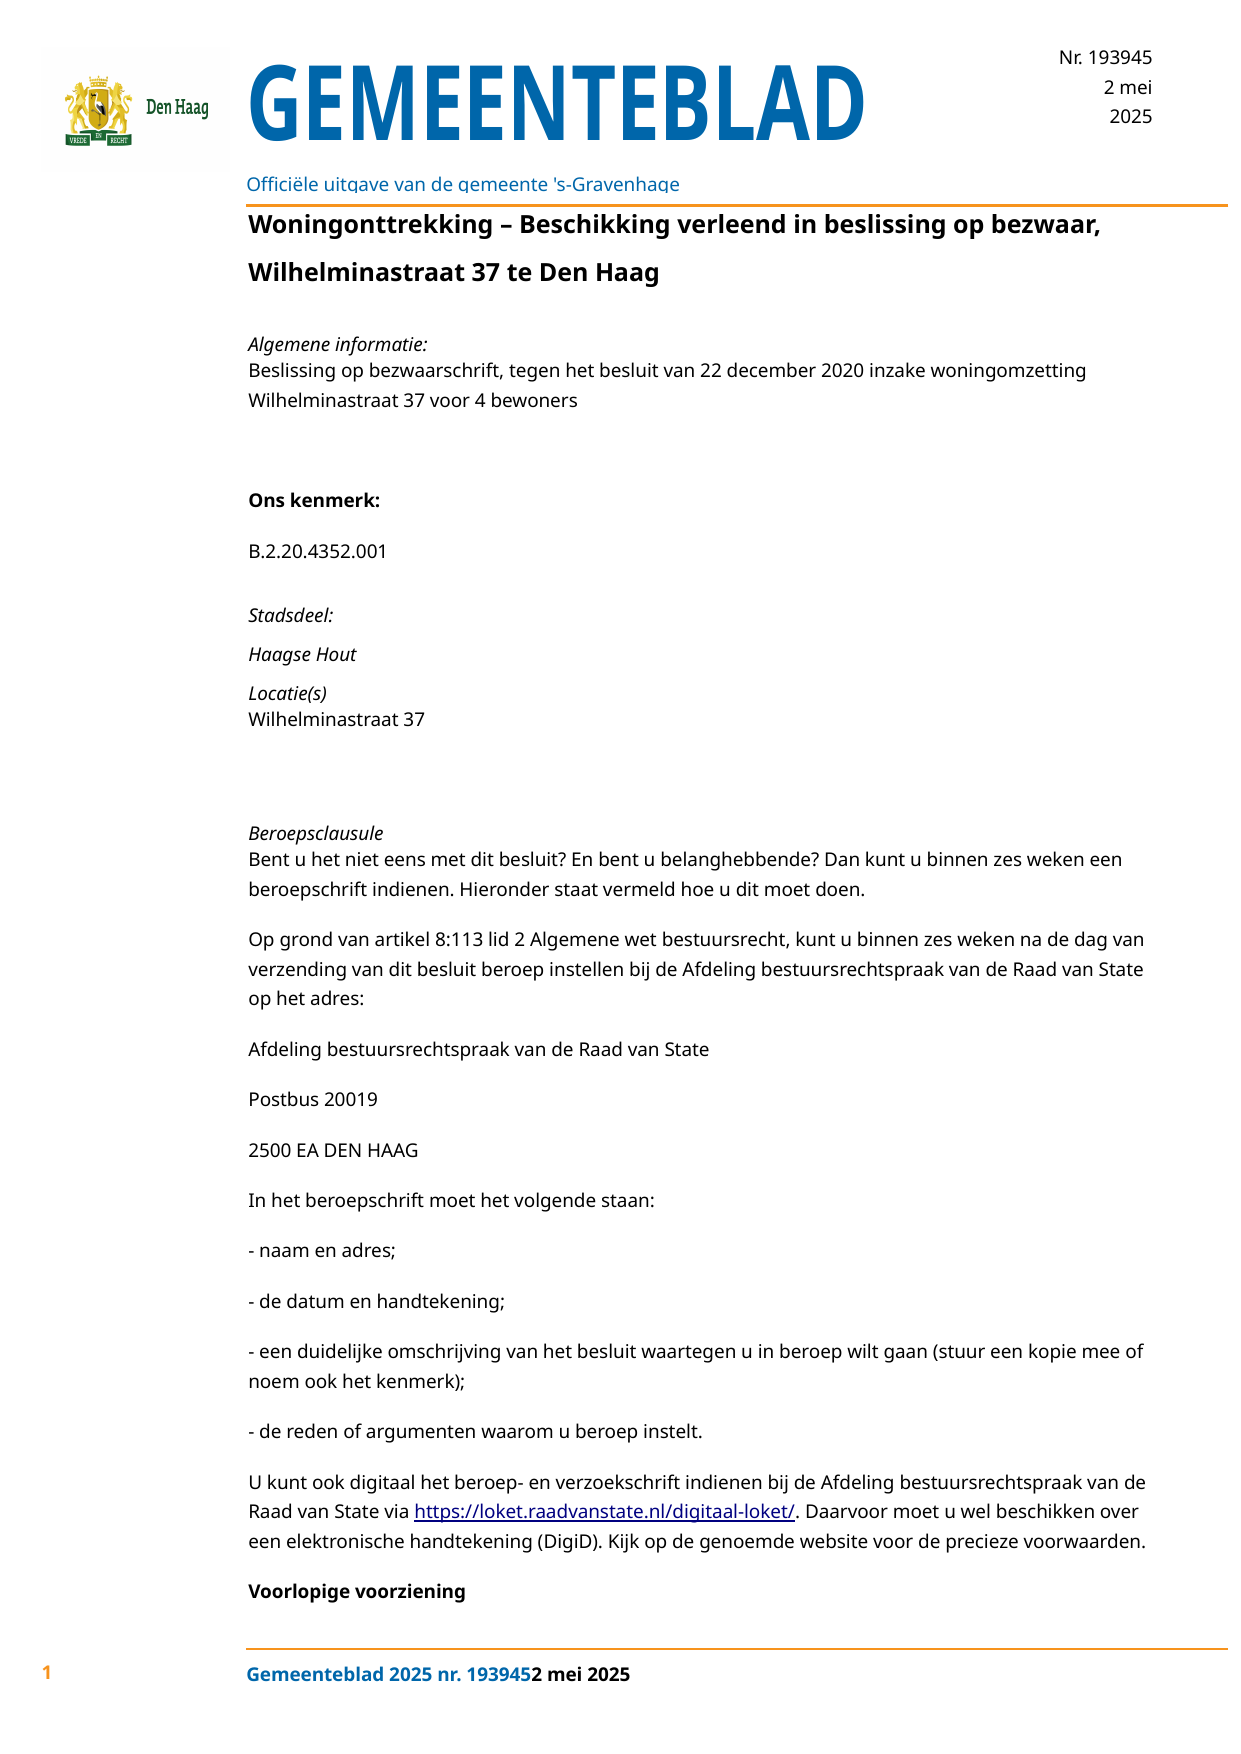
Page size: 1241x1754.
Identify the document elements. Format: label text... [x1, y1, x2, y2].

text - naam en adres; [248, 1238, 1152, 1263]
text Voorlopige voorziening [248, 1578, 1152, 1604]
text Beroepsclausule [248, 821, 1152, 846]
text Haagse Hout [248, 641, 1152, 667]
text Algemene informatie: [248, 331, 1152, 357]
text Ons kenmerk: [248, 488, 1152, 513]
text U kunt ook digitaal het beroep- en verzoekschrift indienen bij de Afdeling bestuursrechtspraak van de Raad van State via https://loket.raadvanstate.nl/digitaal-loket/. Daarvoor moet u wel beschikken over een elektronische handtekening (DigiD). Kijk op de genoemde website voor de precieze voorwaarden. [248, 1469, 1152, 1554]
text Bent u het niet eens met dit besluit? En bent u belanghebbende? Dan kunt u binnen zes weken een beroepschrift indienen. Hieronder staat vermeld hoe u dit moet doen. [248, 846, 1152, 902]
text Wilhelminastraat 37 [248, 706, 1152, 732]
text Postbus 20019 [248, 1086, 1152, 1112]
text Locatie(s) [248, 681, 1152, 706]
text 2500 EA DEN HAAG [248, 1137, 1152, 1162]
text Beslissing op bezwaarschrift, tegen het besluit van 22 december 2020 inzake woningomzetting Wilhelminastraat 37 voor 4 bewoners [248, 357, 1152, 412]
text B.2.20.4352.001 [248, 538, 1152, 564]
text Woningonttrekking – Beschikking verleend in beslissing op bezwaar, Wilhelminastraat 37 te Den Haag [248, 207, 1152, 288]
picture [41, 47, 231, 172]
text - de datum en handtekening; [248, 1288, 1152, 1314]
text Op grond van artikel 8:113 lid 2 Algemene wet bestuursrecht, kunt u binnen zes weken na de dag van verzending van dit besluit beroep instellen bij de Afdeling bestuursrechtspraak van de Raad van State op het adres: [248, 926, 1152, 1011]
text - een duidelijke omschrijving van het besluit waartegen u in beroep wilt gaan (stuur een kopie mee of noem ook het kenmerk); [248, 1338, 1152, 1394]
text In het beroepschrift moet het volgende staan: [248, 1187, 1152, 1213]
text Afdeling bestuursrechtspraak van de Raad van State [248, 1036, 1152, 1062]
text Stadsdeel: [248, 602, 1152, 628]
text - de reden of argumenten waarom u beroep instelt. [248, 1418, 1152, 1444]
